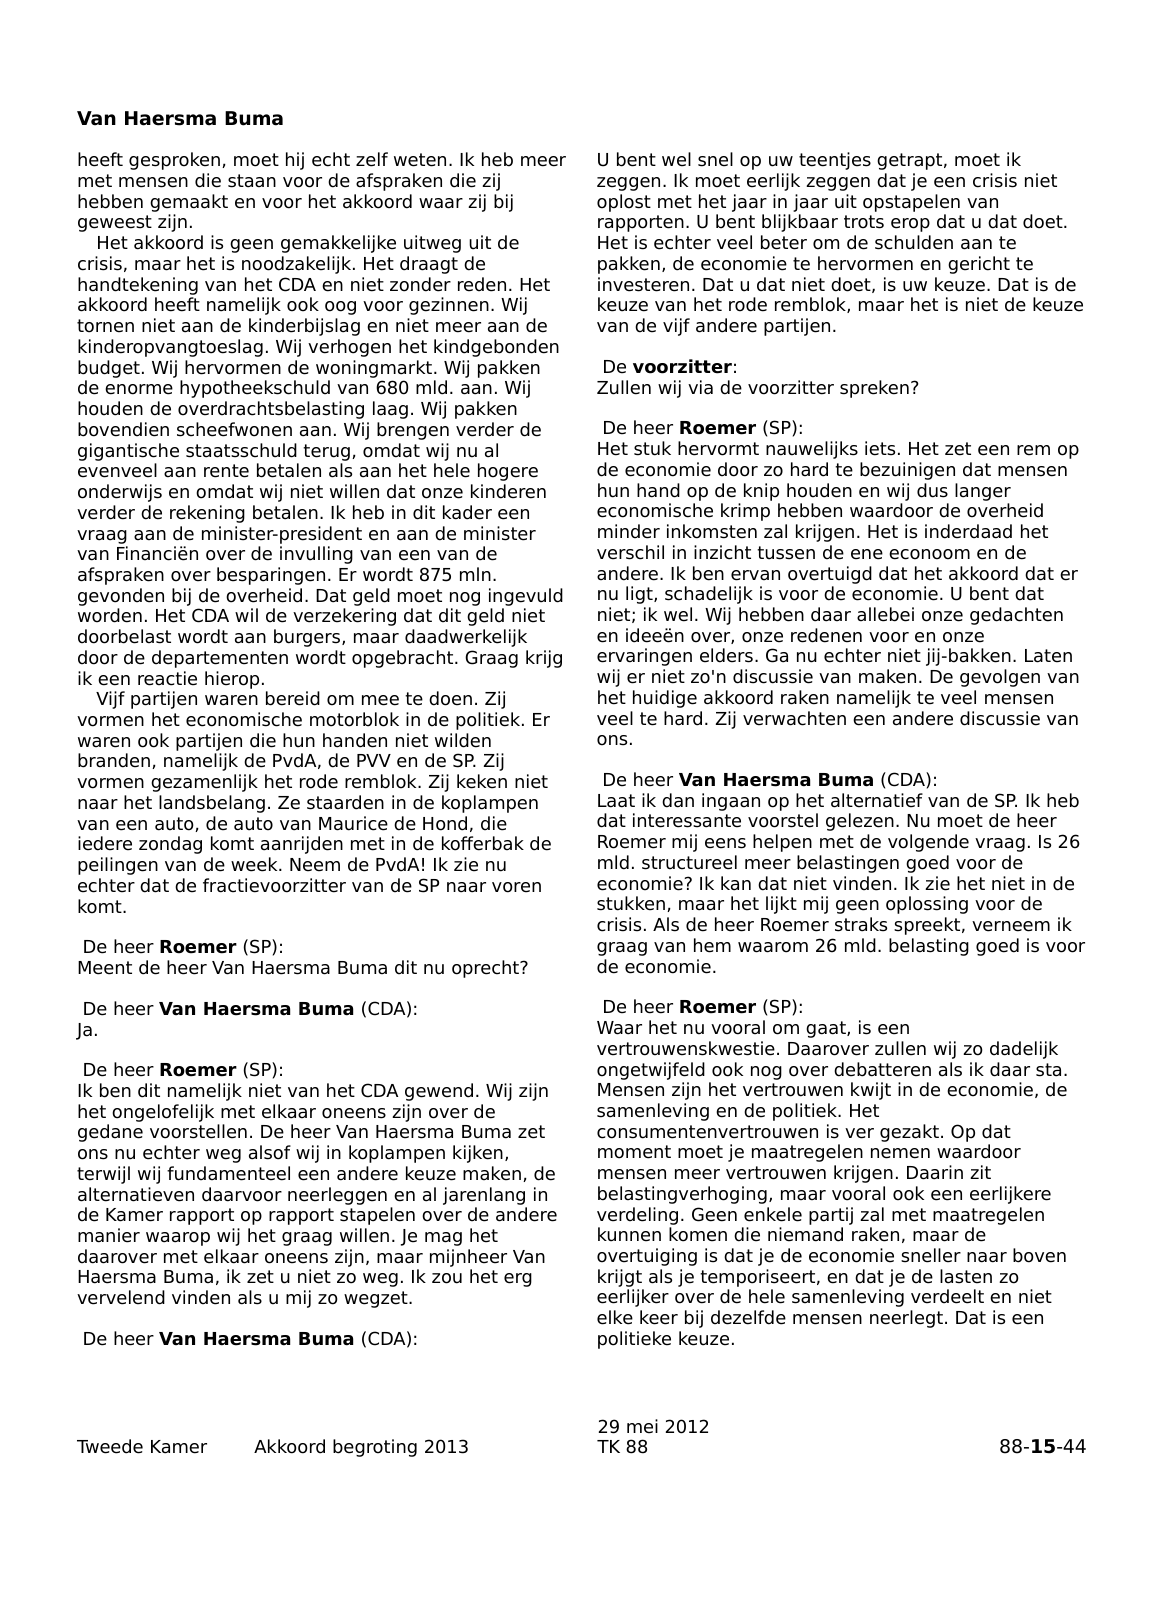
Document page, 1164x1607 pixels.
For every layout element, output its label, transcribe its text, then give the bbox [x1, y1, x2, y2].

text Het akkoord is geen gemakkelijke uitweg uit de crisis, maar het is noodzakelijk. Het draagt de handtekening van het CDA en niet zonder reden. Het akkoord heeft namelijk ook oog voor gezinnen. Wij tornen niet aan de kinderbijslag en niet meer aan de kinderopvangtoeslag. Wij verhogen het kindgebonden budget. Wij hervormen de woningmarkt. Wij pakken de enorme hypotheekschuld van 680 mld. aan. Wij houden de overdrachtsbelasting laag. Wij pakken bovendien scheefwonen aan. Wij brengen verder de gigantische staatsschuld terug, omdat wij nu al evenveel aan rente betalen als aan het hele hogere onderwijs en omdat wij niet willen dat onze kinderen verder de rekening betalen. Ik heb in dit kader een vraag aan de minister-president en aan de minister van Financiën over de invulling van een van de afspraken over besparingen. Er wordt 875 mln. gevonden bij de overheid. Dat geld moet nog ingevuld worden. Het CDA wil de verzekering dat dit geld niet doorbelast wordt aan burgers, maar daadwerkelijk door de departementen wordt opgebracht. Graag krijg ik een reactie hierop. [77, 233, 567, 689]
text heeft gesproken, moet hij echt zelf weten. Ik heb meer met mensen die staan voor de afspraken die zij hebben gemaakt en voor het akkoord waar zij bij geweest zijn. [77, 150, 567, 233]
text Vijf partijen waren bereid om mee te doen. Zij vormen het economische motorblok in de politiek. Er waren ook partijen die hun handen niet wilden branden, namelijk de PvdA, de PVV en de SP. Zij vormen gezamenlijk het rode remblok. Zij keken niet naar het landsbelang. Ze staarden in de koplampen van een auto, de auto van Maurice de Hond, die iedere zondag komt aanrijden met in de kofferbak de peilingen van de week. Neem de PvdA! Ik zie nu echter dat de fractievoorzitter van de SP naar voren komt. [77, 689, 567, 917]
text Waar het nu vooral om gaat, is een vertrouwenskwestie. Daarover zullen wij zo dadelijk ongetwijfeld ook nog over debatteren als ik daar sta. Mensen zijn het vertrouwen kwijt in de economie, de samenleving en de politiek. Het consumentenvertrouwen is ver gezakt. Op dat moment moet je maatregelen nemen waardoor mensen meer vertrouwen krijgen. Daarin zit belastingverhoging, maar vooral ook een eerlijkere verdeling. Geen enkele partij zal met maatregelen kunnen komen die niemand raken, maar de overtuiging is dat je de economie sneller naar boven krijgt als je temporiseert, en dat je de lasten zo eerlijker over de hele samenleving verdeelt en niet elke keer bij dezelfde mensen neerlegt. Dat is een politieke keuze. [596, 1018, 1087, 1349]
text De heer Roemer (SP): [596, 997, 1087, 1018]
text Zullen wij via de voorzitter spreken? [596, 377, 1087, 398]
text De heer Van Haersma Buma (CDA): [596, 770, 1087, 791]
text Ja. [77, 1019, 567, 1040]
text De heer Van Haersma Buma (CDA): [77, 1329, 567, 1349]
text De heer Van Haersma Buma (CDA): [77, 999, 567, 1019]
text Meent de heer Van Haersma Buma dit nu oprecht? [77, 958, 567, 979]
text Laat ik dan ingaan op het alternatief van de SP. Ik heb dat interessante voorstel gelezen. Nu moet de heer Roemer mij eens helpen met de volgende vraag. Is 26 mld. structureel meer belastingen goed voor de economie? Ik kan dat niet vinden. Ik zie het niet in de stukken, maar het lijkt mij geen oplossing voor de crisis. Als de heer Roemer straks spreekt, verneem ik graag van hem waarom 26 mld. belasting goed is voor de economie. [596, 791, 1087, 977]
text Het stuk hervormt nauwelijks iets. Het zet een rem op de economie door zo hard te bezuinigen dat mensen hun hand op de knip houden en wij dus langer economische krimp hebben waardoor de overheid minder inkomsten zal krijgen. Het is inderdaad het verschil in inzicht tussen de ene econoom en de andere. Ik ben ervan overtuigd dat het akkoord dat er nu ligt, schadelijk is voor de economie. U bent dat niet; ik wel. Wij hebben daar allebei onze gedachten en ideeën over, onze redenen voor en onze ervaringen elders. Ga nu echter niet jij-bakken. Laten wij er niet zo'n discussie van maken. De gevolgen van het huidige akkoord raken namelijk te veel mensen veel te hard. Zij verwachten een andere discussie van ons. [596, 439, 1087, 750]
text De heer Roemer (SP): [77, 1060, 567, 1081]
text Ik ben dit namelijk niet van het CDA gewend. Wij zijn het ongelofelijk met elkaar oneens zijn over de gedane voorstellen. De heer Van Haersma Buma zet ons nu echter weg alsof wij in koplampen kijken, terwijl wij fundamenteel een andere keuze maken, de alternatieven daarvoor neerleggen en al jarenlang in de Kamer rapport op rapport stapelen over de andere manier waarop wij het graag willen. Je mag het daarover met elkaar oneens zijn, maar mijnheer Van Haersma Buma, ik zet u niet zo weg. Ik zou het erg vervelend vinden als u mij zo wegzet. [77, 1081, 567, 1309]
text De heer Roemer (SP): [596, 418, 1087, 439]
text De heer Roemer (SP): [77, 937, 567, 958]
text De voorzitter: [596, 357, 1087, 377]
text U bent wel snel op uw teentjes getrapt, moet ik zeggen. Ik moet eerlijk zeggen dat je een crisis niet oplost met het jaar in jaar uit opstapelen van rapporten. U bent blijkbaar trots erop dat u dat doet. Het is echter veel beter om de schulden aan te pakken, de economie te hervormen en gericht te investeren. Dat u dat niet doet, is uw keuze. Dat is de keuze van het rode remblok, maar het is niet de keuze van de vijf andere partijen. [596, 150, 1087, 337]
